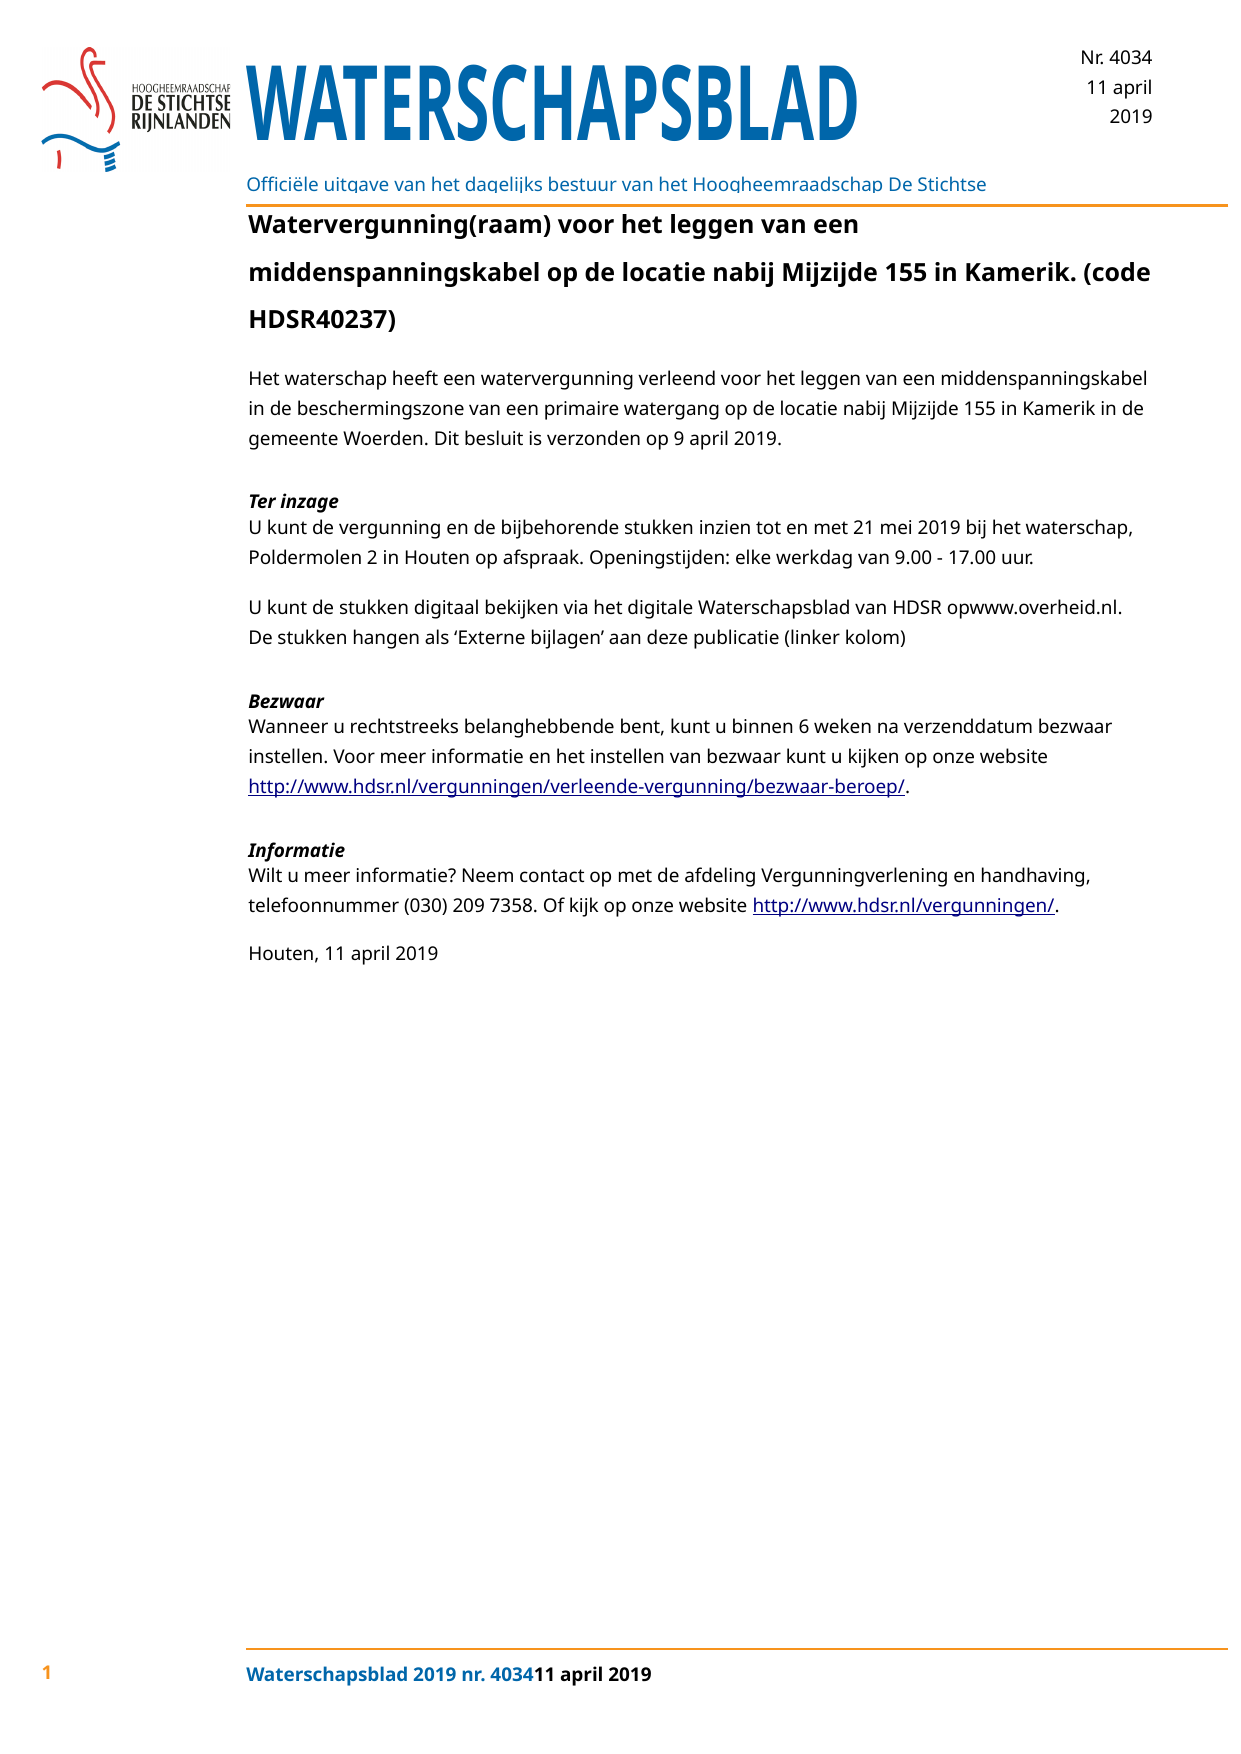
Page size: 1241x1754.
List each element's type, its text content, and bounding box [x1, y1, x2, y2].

text Wilt u meer informatie? Neem contact op met de afdeling Vergunningverlening en handhaving, telefoonnummer (030) 209 7358. Of kijk op onze website http://www.hdsr.nl/vergunningen/. [248, 862, 1152, 918]
text Ter inzage [248, 489, 1152, 514]
text U kunt de stukken digitaal bekijken via het digitale Waterschapsblad van HDSR opwww.overheid.nl. De stukken hangen als ‘Externe bijlagen’ aan deze publicatie (linker kolom) [248, 594, 1152, 650]
text U kunt de vergunning en de bijbehorende stukken inzien tot en met 21 mei 2019 bij het waterschap, Poldermolen 2 in Houten op afspraak. Openingstijden: elke werkdag van 9.00 - 17.00 uur. [248, 514, 1152, 570]
text Informatie [248, 837, 1152, 862]
text Het waterschap heeft een watervergunning verleend voor het leggen van een middenspanningskabel in de beschermingszone van een primaire watergang op de locatie nabij Mijzijde 155 in Kamerik in de gemeente Woerden. Dit besluit is verzonden op 9 april 2019. [248, 366, 1152, 450]
text Watervergunning(raam) voor het leggen van een middenspanningskabel op de locatie nabij Mijzijde 155 in Kamerik. (code HDSR40237) [248, 207, 1152, 336]
picture [41, 47, 231, 172]
text Bezwaar [248, 688, 1152, 714]
text Houten, 11 april 2019 [248, 940, 1152, 966]
text Wanneer u rechtstreeks belanghebbende bent, kunt u binnen 6 weken na verzenddatum bezwaar instellen. Voor meer informatie en het instellen van bezwaar kunt u kijken op onze website http://www.hdsr.nl/vergunningen/verleende-vergunning/bezwaar-beroep/. [248, 714, 1152, 798]
